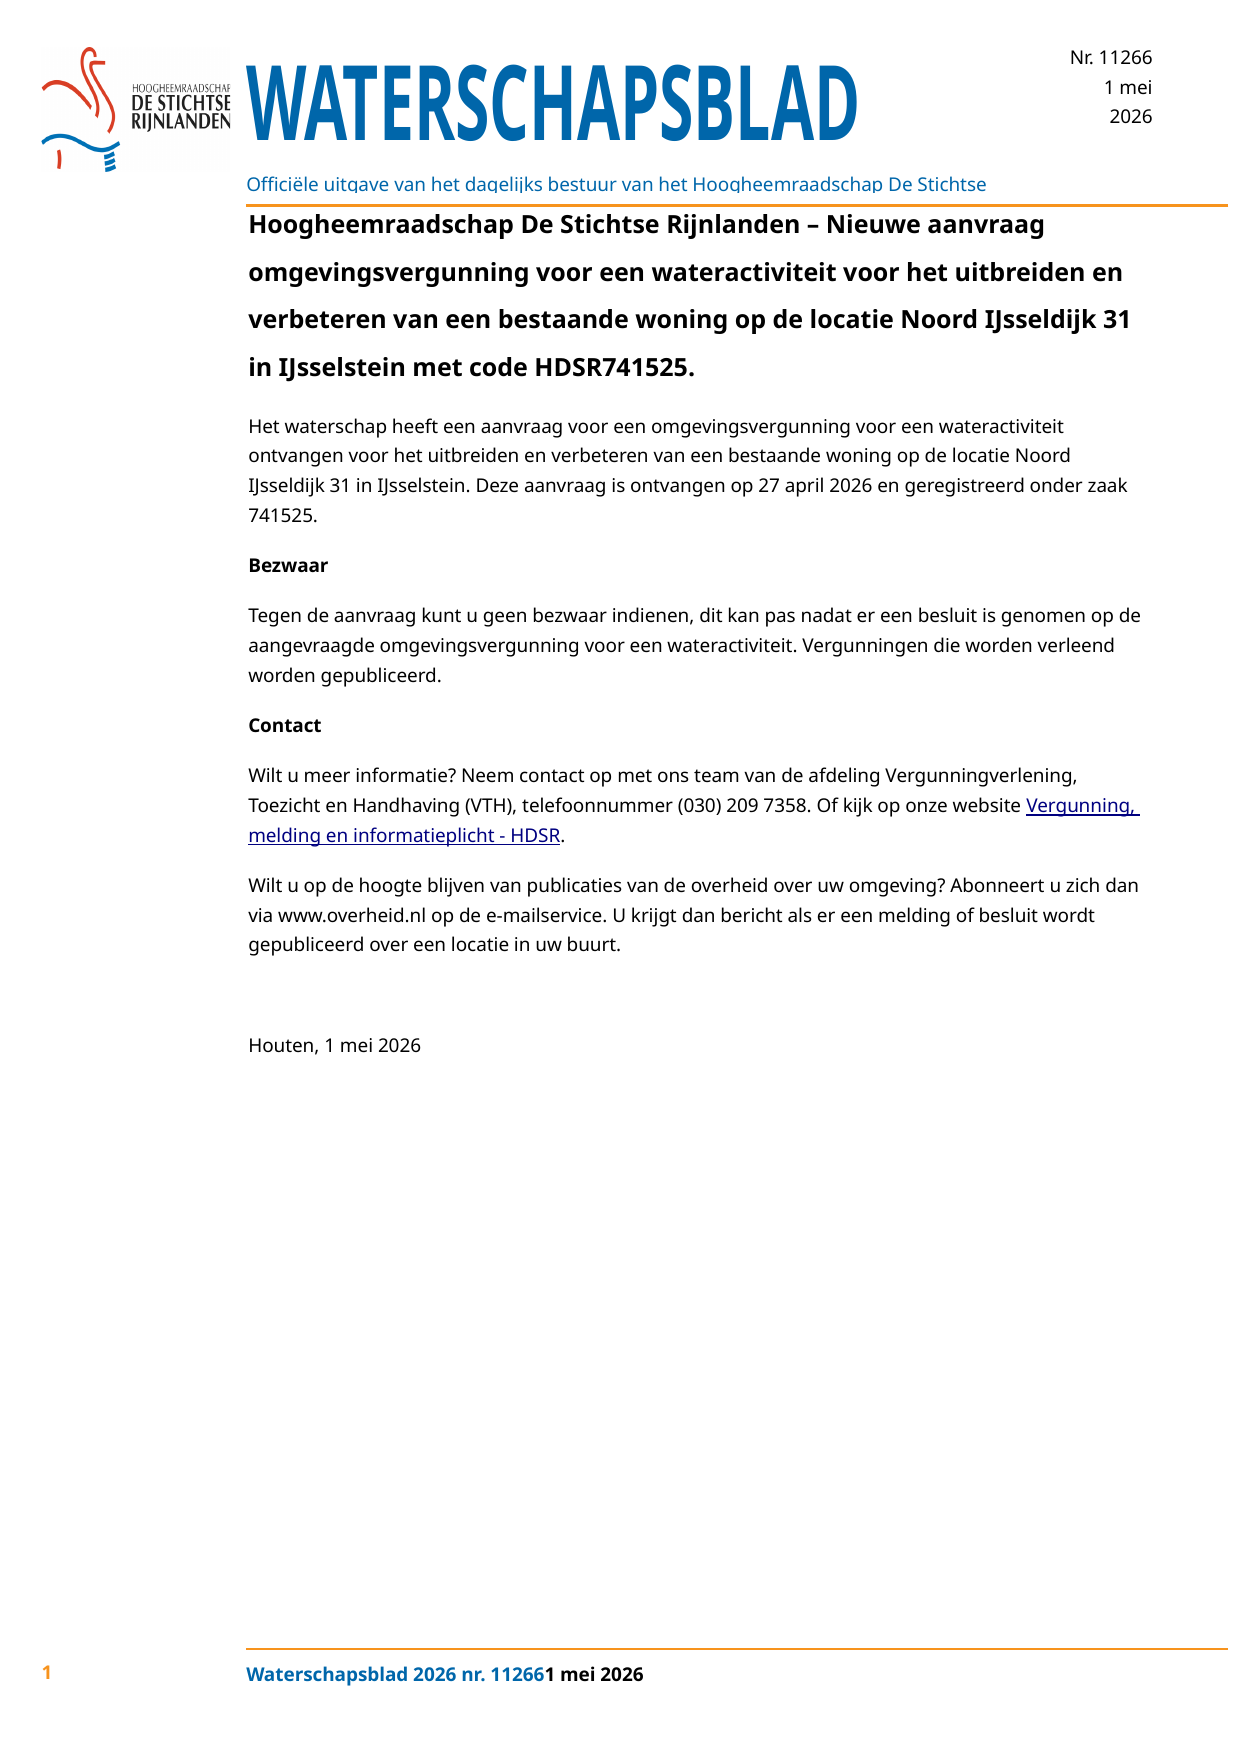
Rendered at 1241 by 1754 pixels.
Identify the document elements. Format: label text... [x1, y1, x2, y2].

text Bezwaar [248, 552, 1152, 578]
text Houten, 1 mei 2026 [248, 1032, 1152, 1058]
text Het waterschap heeft een aanvraag voor een omgevingsvergunning voor een wateractiviteit ontvangen voor het uitbreiden en verbeteren van een bestaande woning op de locatie Noord IJsseldijk 31 in IJsselstein. Deze aanvraag is ontvangen op 27 april 2026 en geregistreerd onder zaak 741525. [248, 413, 1152, 528]
text Wilt u op de hoogte blijven van publicaties van de overheid over uw omgeving? Abonneert u zich dan via www.overheid.nl op de e-mailservice. U krijgt dan bericht als er een melding of besluit wordt gepubliceerd over een locatie in uw buurt. [248, 872, 1152, 957]
picture [41, 47, 231, 172]
text Contact [248, 712, 1152, 738]
text Tegen de aanvraag kunt u geen bezwaar indienen, dit kan pas nadat er een besluit is genomen op de aangevraagde omgevingsvergunning voor een wateractiviteit. Vergunningen die worden verleend worden gepubliceerd. [248, 603, 1152, 688]
text Wilt u meer informatie? Neem contact op met ons team van de afdeling Vergunningverlening, Toezicht en Handhaving (VTH), telefoonnummer (030) 209 7358. Of kijk op onze website Vergunning, melding en informatieplicht - HDSR. [248, 763, 1152, 848]
text Hoogheemraadschap De Stichtse Rijnlanden – Nieuwe aanvraag omgevingsvergunning voor een wateractiviteit voor het uitbreiden en verbeteren van een bestaande woning op de locatie Noord IJsseldijk 31 in IJsselstein met code HDSR741525. [248, 207, 1152, 384]
